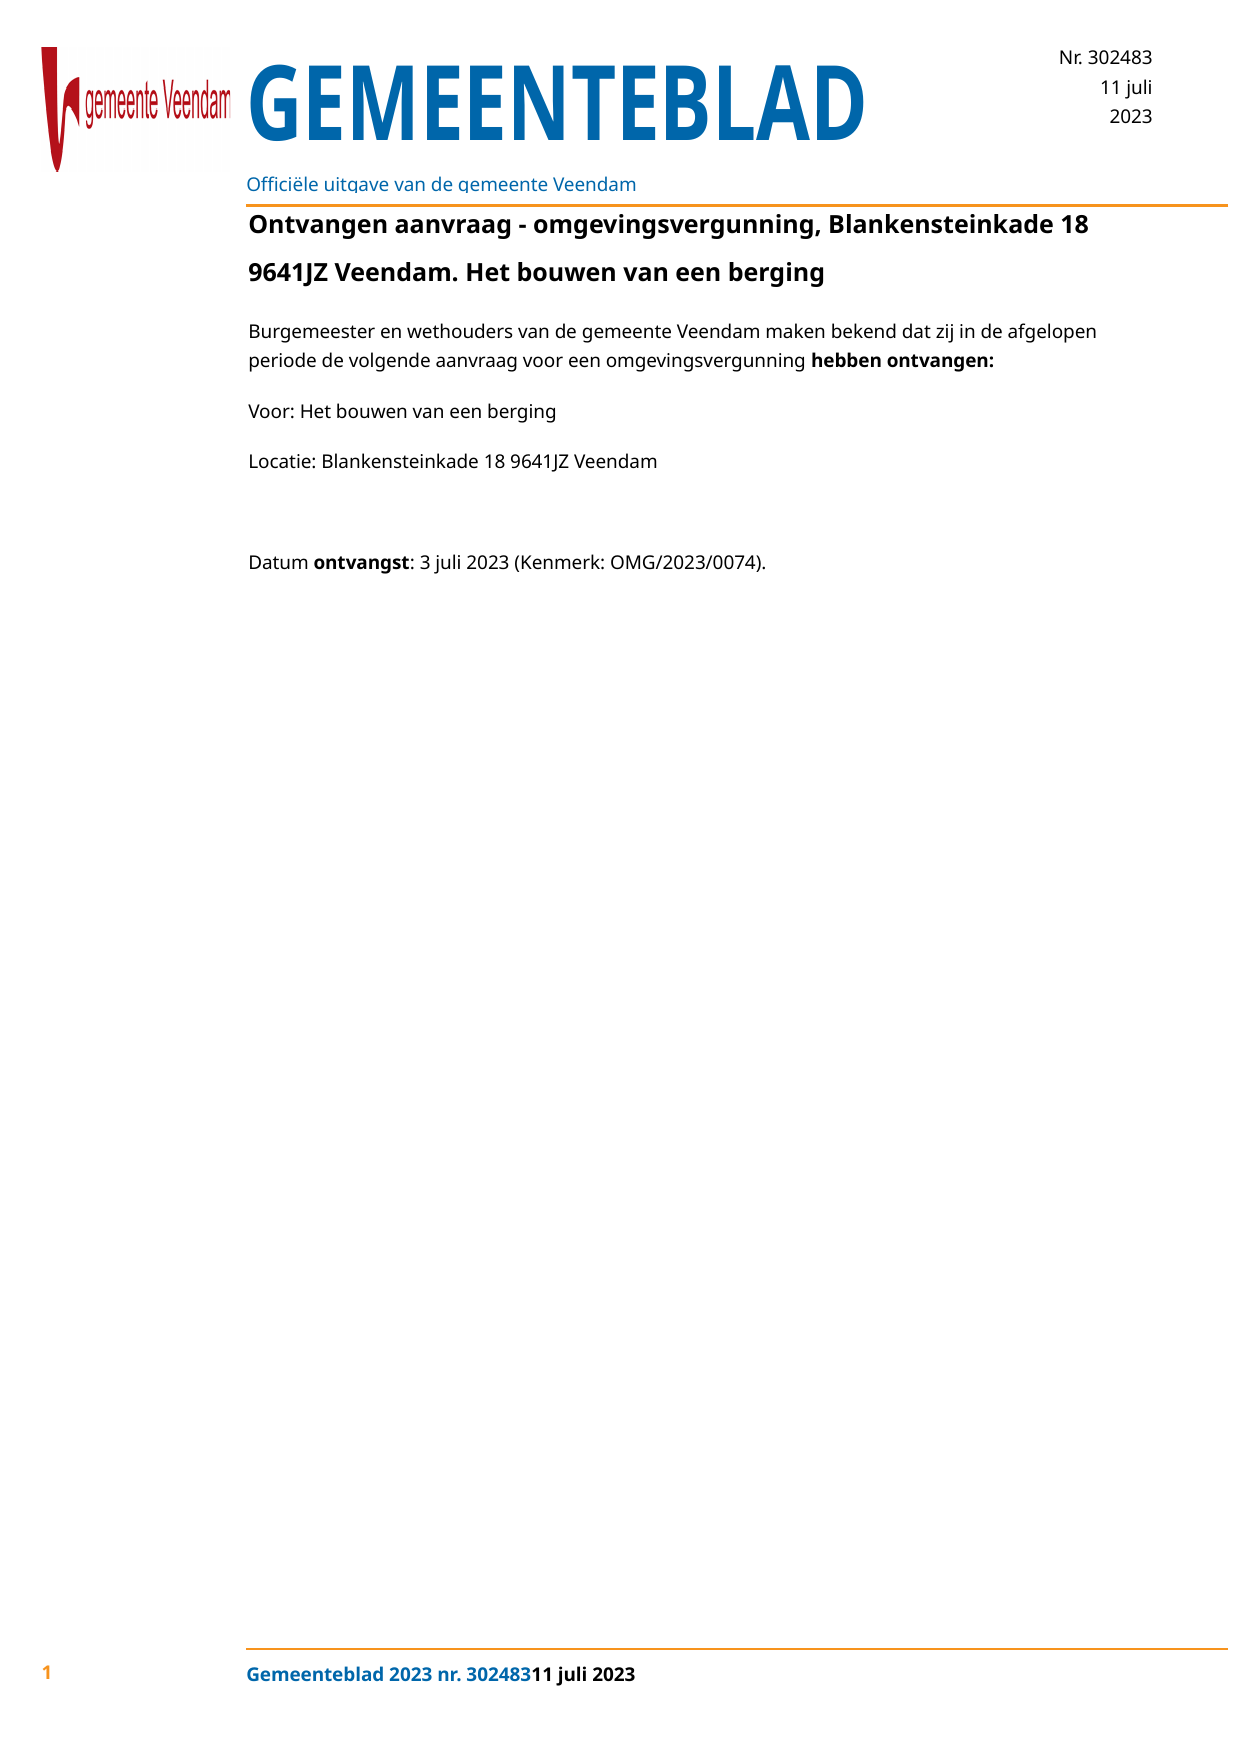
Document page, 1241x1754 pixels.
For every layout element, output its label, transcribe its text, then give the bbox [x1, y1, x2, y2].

text Locatie: Blankensteinkade 18 9641JZ Veendam [248, 448, 1152, 474]
text Voor: Het bouwen van een berging [248, 398, 1152, 424]
text Burgemeester en wethouders van de gemeente Veendam maken bekend dat zij in de afgelopen periode de volgende aanvraag voor een omgevingsvergunning hebben ontvangen: [248, 318, 1152, 373]
picture [41, 47, 231, 172]
text Ontvangen aanvraag - omgevingsvergunning, Blankensteinkade 18 9641JZ Veendam. Het bouwen van een berging [248, 207, 1152, 288]
text Datum ontvangst: 3 juli 2023 (Kenmerk: OMG/2023/0074). [248, 549, 1152, 575]
